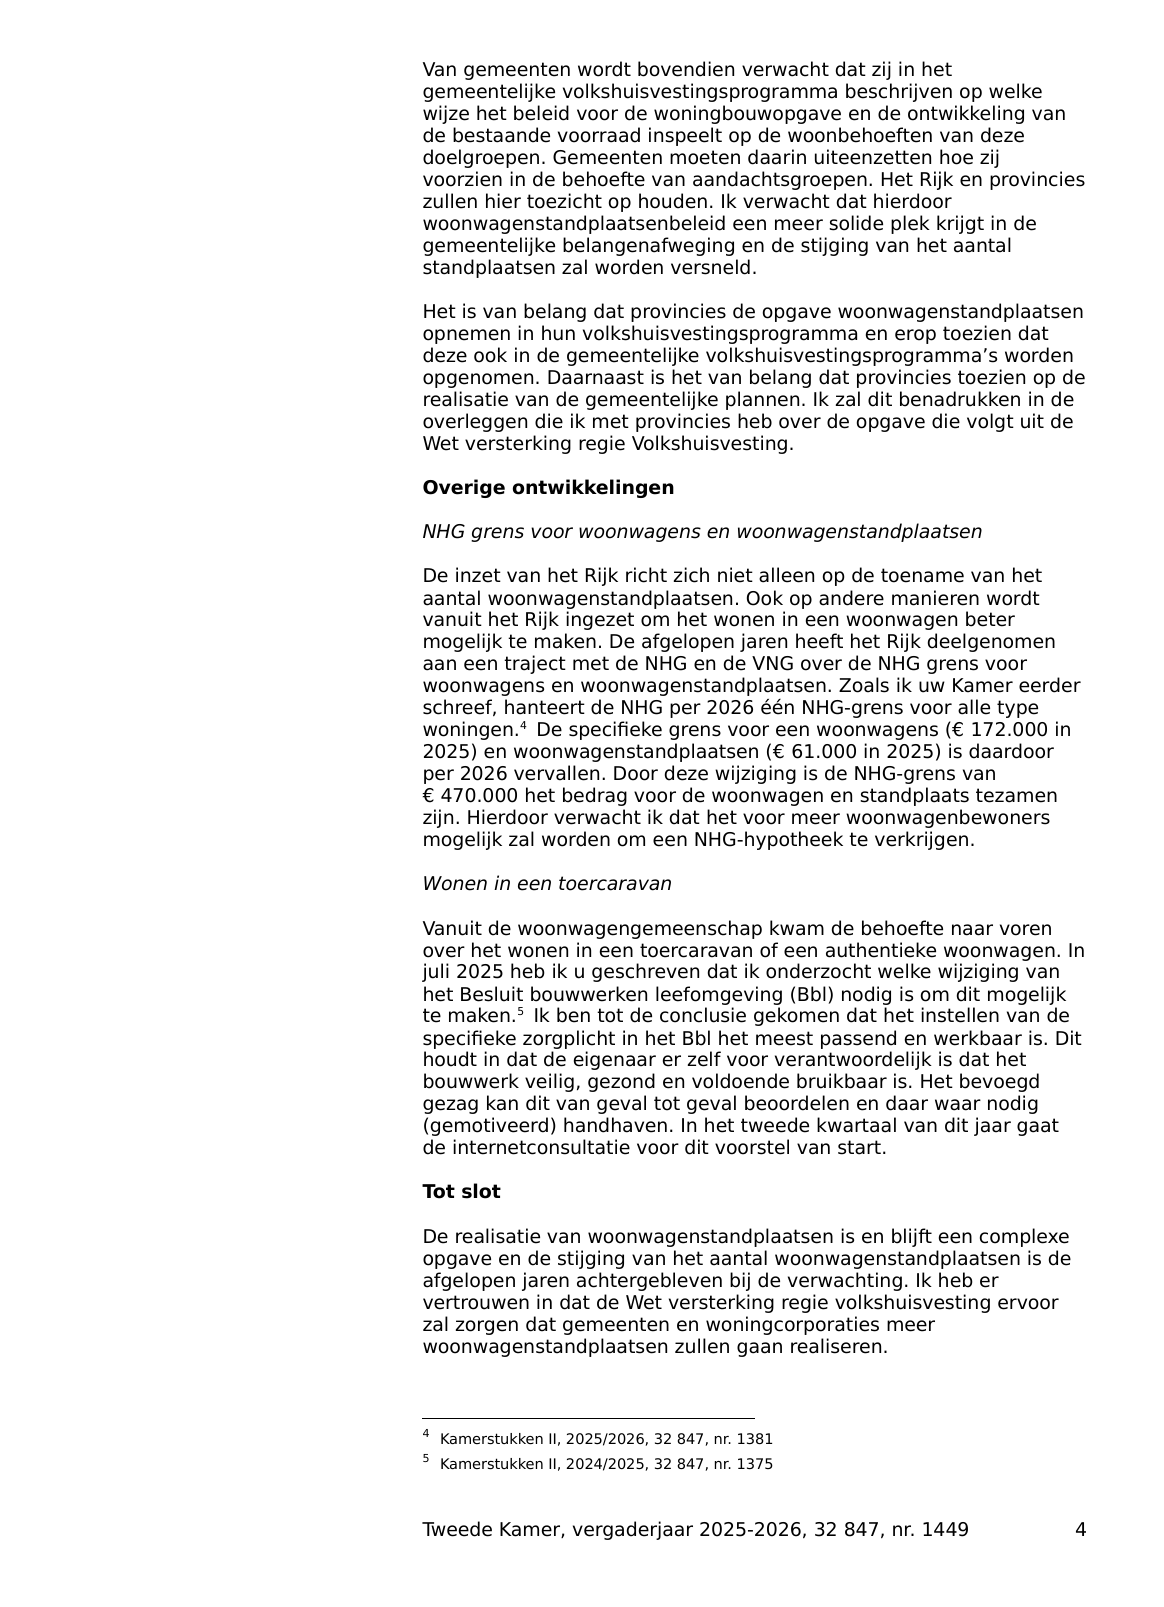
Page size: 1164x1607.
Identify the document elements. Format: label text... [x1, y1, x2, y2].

text De realisatie van woonwagenstandplaatsen is en blijft een complexe opgave en de stijging van het aantal woonwagenstandplaatsen is de afgelopen jaren achtergebleven bij de verwachting. Ik heb er vertrouwen in dat de Wet versterking regie volkshuisvesting ervoor zal zorgen dat gemeenten en woningcorporaties meer woonwagenstandplaatsen zullen gaan realiseren. [422, 1226, 1087, 1357]
text Kamerstukken II, 2024/2025, 32 847, nr. 1375 [422, 1452, 1087, 1474]
text Kamerstukken II, 2025/2026, 32 847, nr. 1381 [422, 1427, 1087, 1449]
subtitle NHG grens voor woonwagens en woonwagenstandplaatsen [422, 521, 1087, 543]
text De inzet van het Rijk richt zich niet alleen op de toename van het aantal woonwagenstandplaatsen. Ook op andere manieren wordt vanuit het Rijk ingezet om het wonen in een woonwagen beter mogelijk te maken. De afgelopen jaren heeft het Rijk deelgenomen aan een traject met de NHG en de VNG over de NHG grens voor woonwagens en woonwagenstandplaatsen. Zoals ik uw Kamer eerder schreef, hanteert de NHG per 2026 één NHG-grens voor alle type woningen. De specifieke grens voor een woonwagens (€ 172.000 in 2025) en woonwagenstandplaatsen (€ 61.000 in 2025) is daardoor per 2026 vervallen. Door deze wijziging is de NHG-grens van € 470.000 het bedrag voor de woonwagen en standplaats tezamen zijn. Hierdoor verwacht ik dat het voor meer woonwagenbewoners mogelijk zal worden om een NHG-hypotheek te verkrijgen. [422, 565, 1087, 851]
subtitle Overige ontwikkelingen [422, 477, 1087, 499]
subtitle Wonen in een toercaravan [422, 873, 1087, 895]
text Van gemeenten wordt bovendien verwacht dat zij in het gemeentelijke volkshuisvestingsprogramma beschrijven op welke wijze het beleid voor de woningbouwopgave en de ontwikkeling van de bestaande voorraad inspeelt op de woonbehoeften van deze doelgroepen. Gemeenten moeten daarin uiteenzetten hoe zij voorzien in de behoefte van aandachtsgroepen. Het Rijk en provincies zullen hier toezicht op houden. Ik verwacht dat hierdoor woonwagenstandplaatsenbeleid een meer solide plek krijgt in de gemeentelijke belangenafweging en de stijging van het aantal standplaatsen zal worden versneld. [422, 59, 1087, 279]
subtitle Tot slot [422, 1181, 1087, 1203]
text Het is van belang dat provincies de opgave woonwagenstandplaatsen opnemen in hun volkshuisvestingsprogramma en erop toezien dat deze ook in de gemeentelijke volkshuisvestingsprogramma’s worden opgenomen. Daarnaast is het van belang dat provincies toezien op de realisatie van de gemeentelijke plannen. Ik zal dit benadrukken in de overleggen die ik met provincies heb over de opgave die volgt uit de Wet versterking regie Volkshuisvesting. [422, 301, 1087, 455]
text Vanuit de woonwagengemeenschap kwam de behoefte naar voren over het wonen in een toercaravan of een authentieke woonwagen. In juli 2025 heb ik u geschreven dat ik onderzocht welke wijziging van het Besluit bouwwerken leefomgeving (Bbl) nodig is om dit mogelijk te maken. Ik ben tot de conclusie gekomen dat het instellen van de specifieke zorgplicht in het Bbl het meest passend en werkbaar is. Dit houdt in dat de eigenaar er zelf voor verantwoordelijk is dat het bouwwerk veilig, gezond en voldoende bruikbaar is. Het bevoegd gezag kan dit van geval tot geval beoordelen en daar waar nodig (gemotiveerd) handhaven. In het tweede kwartaal van dit jaar gaat de internetconsultatie voor dit voorstel van start. [422, 917, 1087, 1159]
